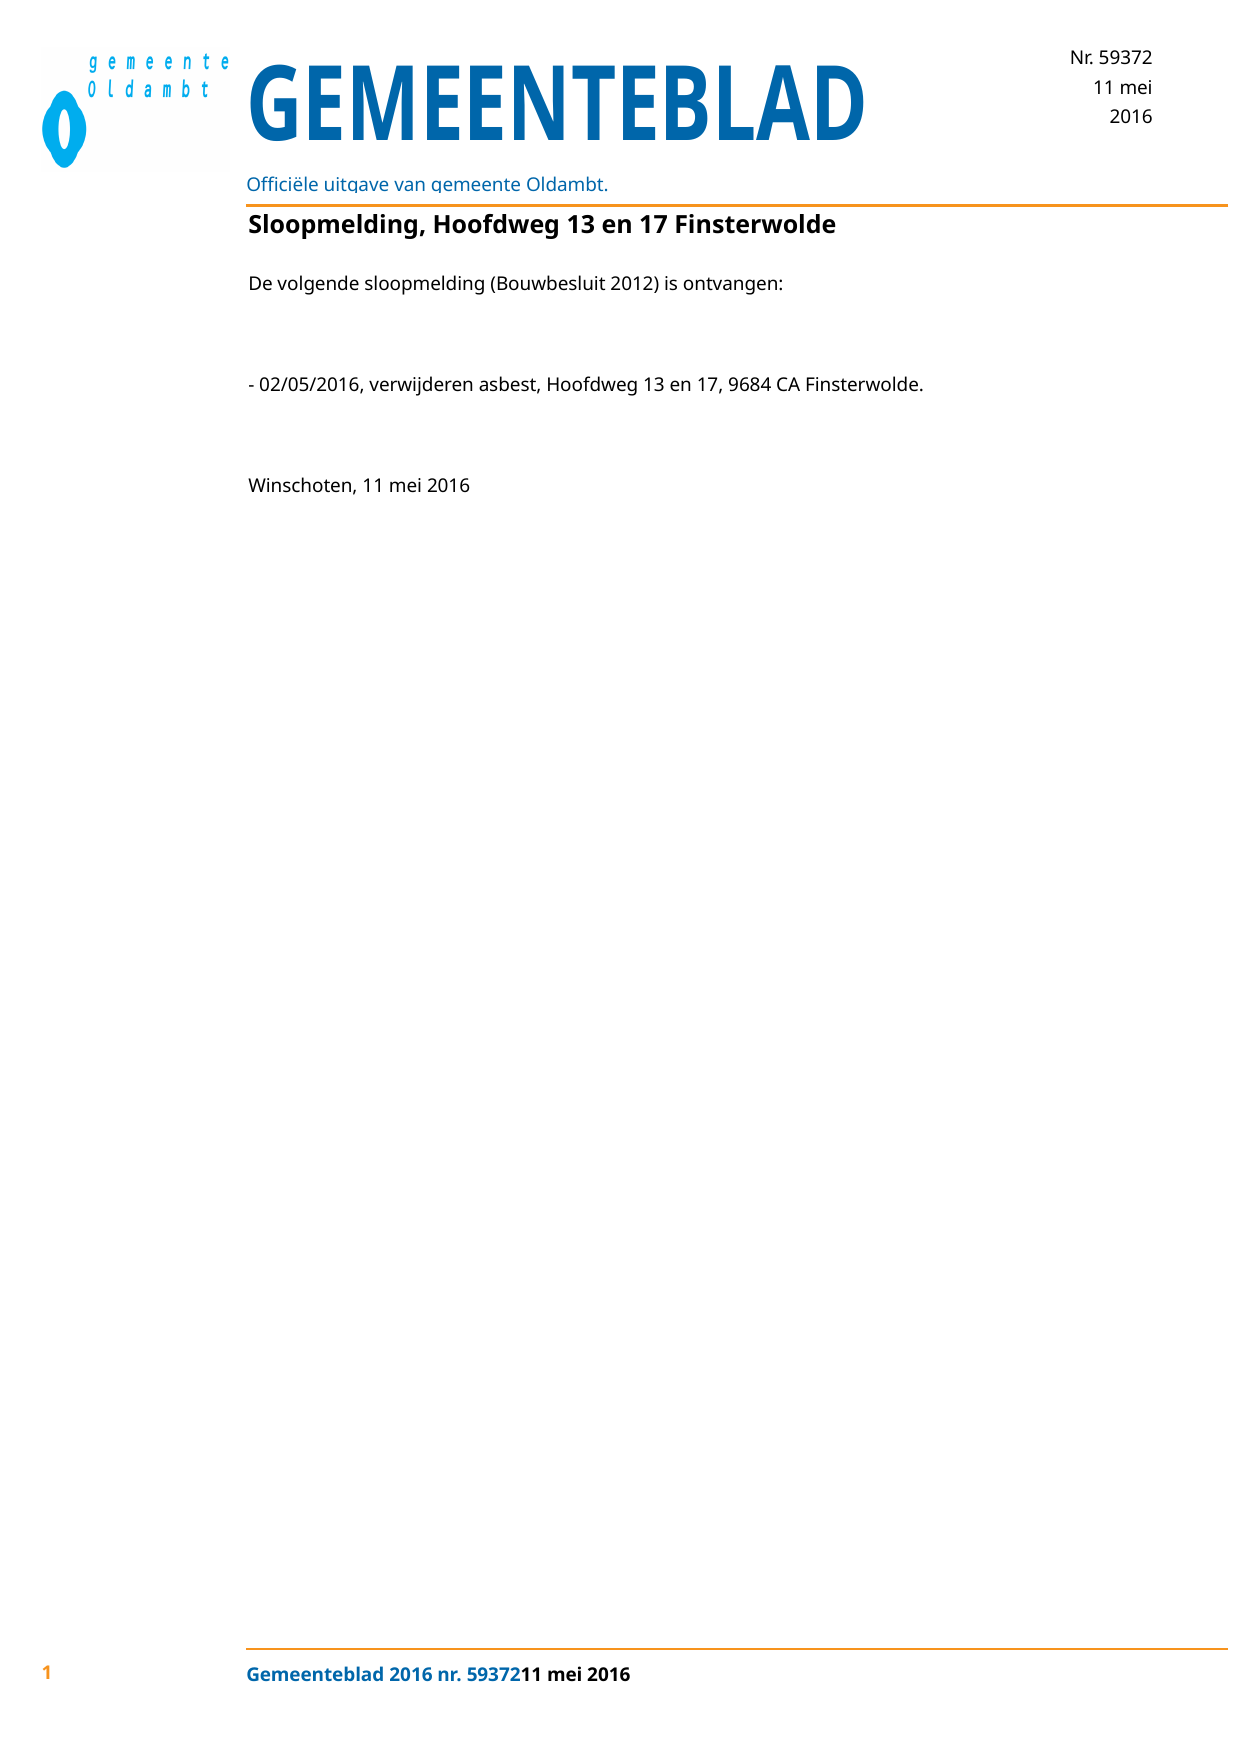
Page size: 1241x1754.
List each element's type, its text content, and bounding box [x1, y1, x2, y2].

text - 02/05/2016, verwijderen asbest, Hoofdweg 13 en 17, 9684 CA Finsterwolde. [248, 371, 1152, 397]
text Sloopmelding, Hoofdweg 13 en 17 Finsterwolde [248, 207, 1152, 241]
text Winschoten, 11 mei 2016 [248, 472, 1152, 498]
text De volgende sloopmelding (Bouwbesluit 2012) is ontvangen: [248, 270, 1152, 296]
picture [41, 47, 231, 172]
